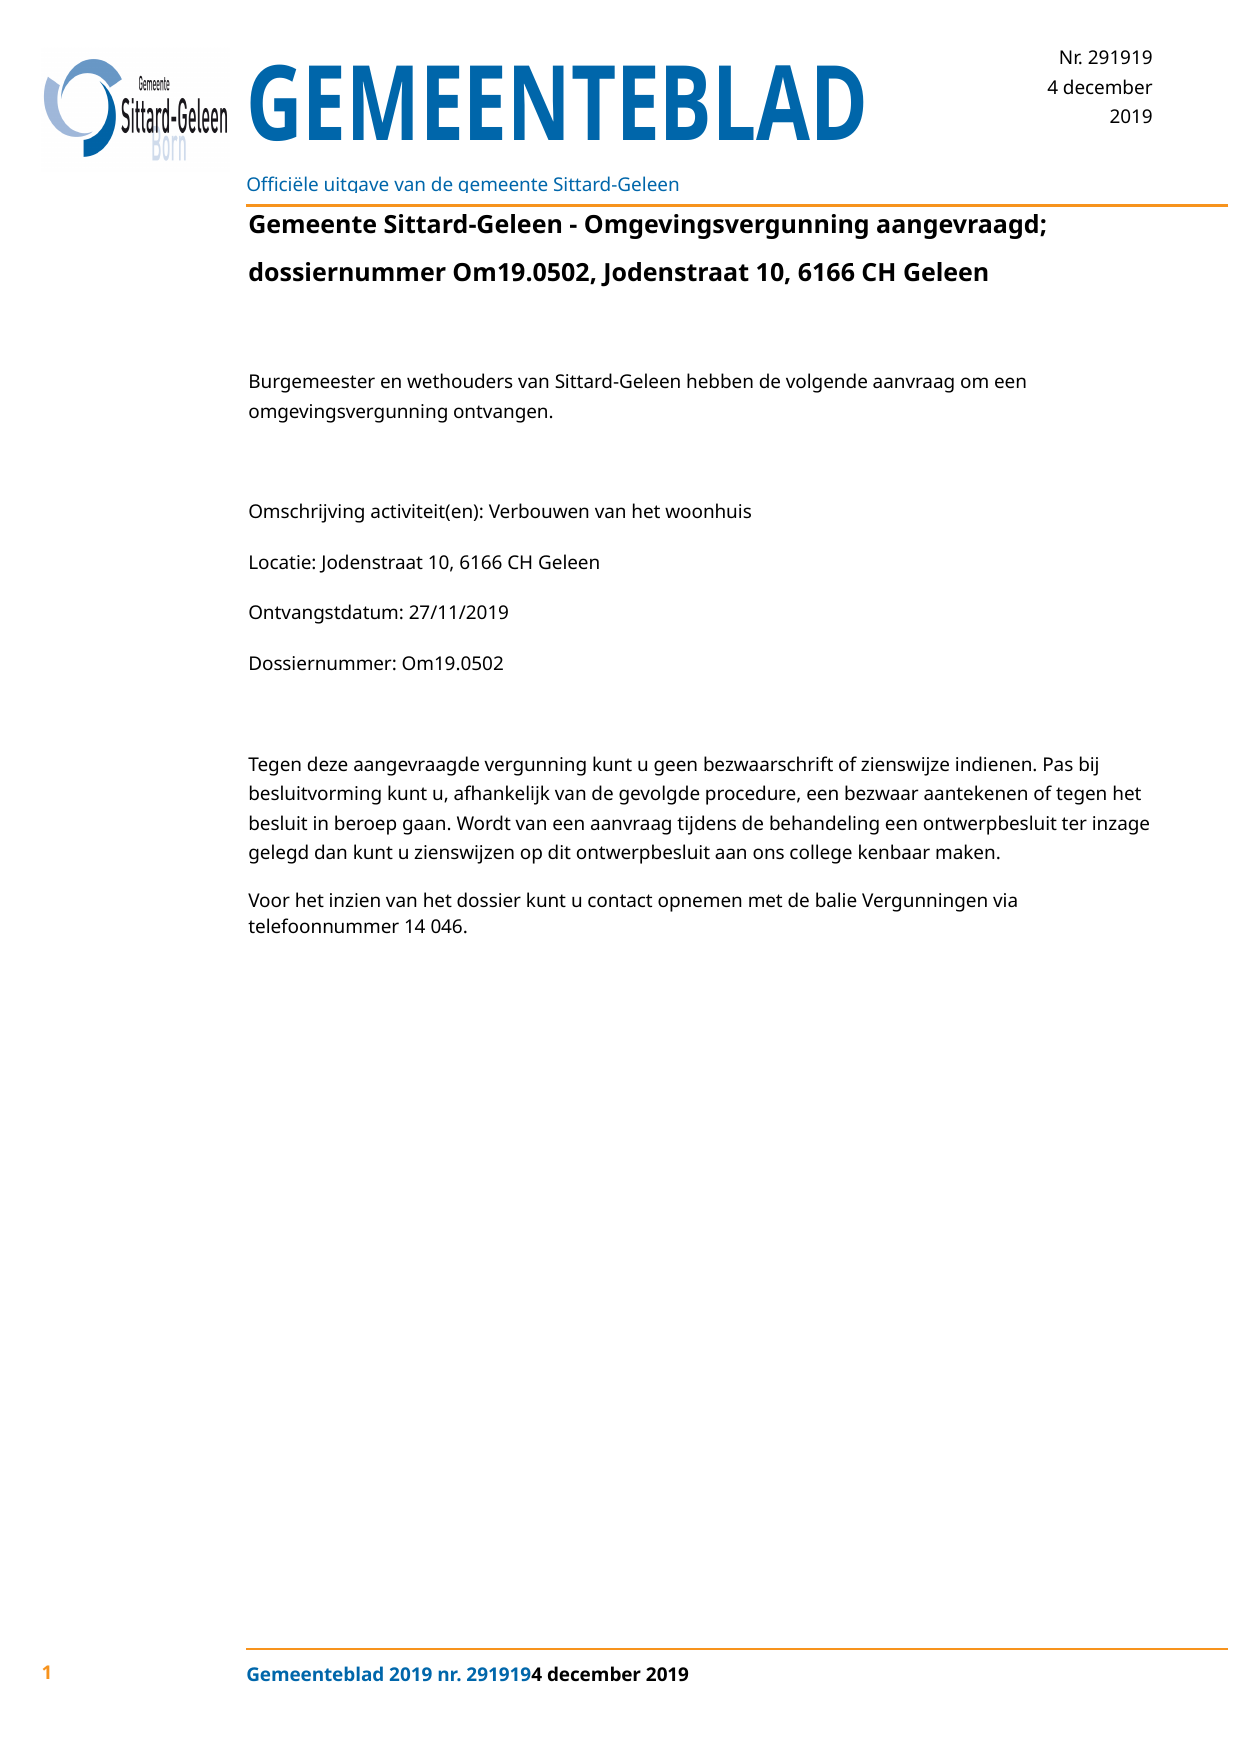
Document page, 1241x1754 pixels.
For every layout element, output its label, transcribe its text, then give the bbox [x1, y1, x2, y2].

text Dossiernummer: Om19.0502 [248, 650, 1152, 676]
text Gemeente Sittard-Geleen - Omgevingsvergunning aangevraagd; dossiernummer Om19.0502, Jodenstraat 10, 6166 CH Geleen [248, 207, 1152, 288]
text Locatie: Jodenstraat 10, 6166 CH Geleen [248, 549, 1152, 575]
text Burgemeester en wethouders van Sittard-Geleen hebben de volgende aanvraag om een omgevingsvergunning ontvangen. [248, 368, 1152, 424]
text Ontvangstdatum: 27/11/2019 [248, 599, 1152, 625]
text Voor het inzien van het dossier kunt u contact opnemen met de balie Vergunningen via telefoonnummer 14 046. [248, 887, 1152, 939]
picture [41, 47, 231, 172]
text Tegen deze aangevraagde vergunning kunt u geen bezwaarschrift of zienswijze indienen. Pas bij besluitvorming kunt u, afhankelijk van de gevolgde procedure, een bezwaar aantekenen of tegen het besluit in beroep gaan. Wordt van een aanvraag tijdens de behandeling een ontwerpbesluit ter inzage gelegd dan kunt u zienswijzen op dit ontwerpbesluit aan ons college kenbaar maken. [248, 751, 1152, 865]
text Omschrijving activiteit(en): Verbouwen van het woonhuis [248, 499, 1152, 524]
